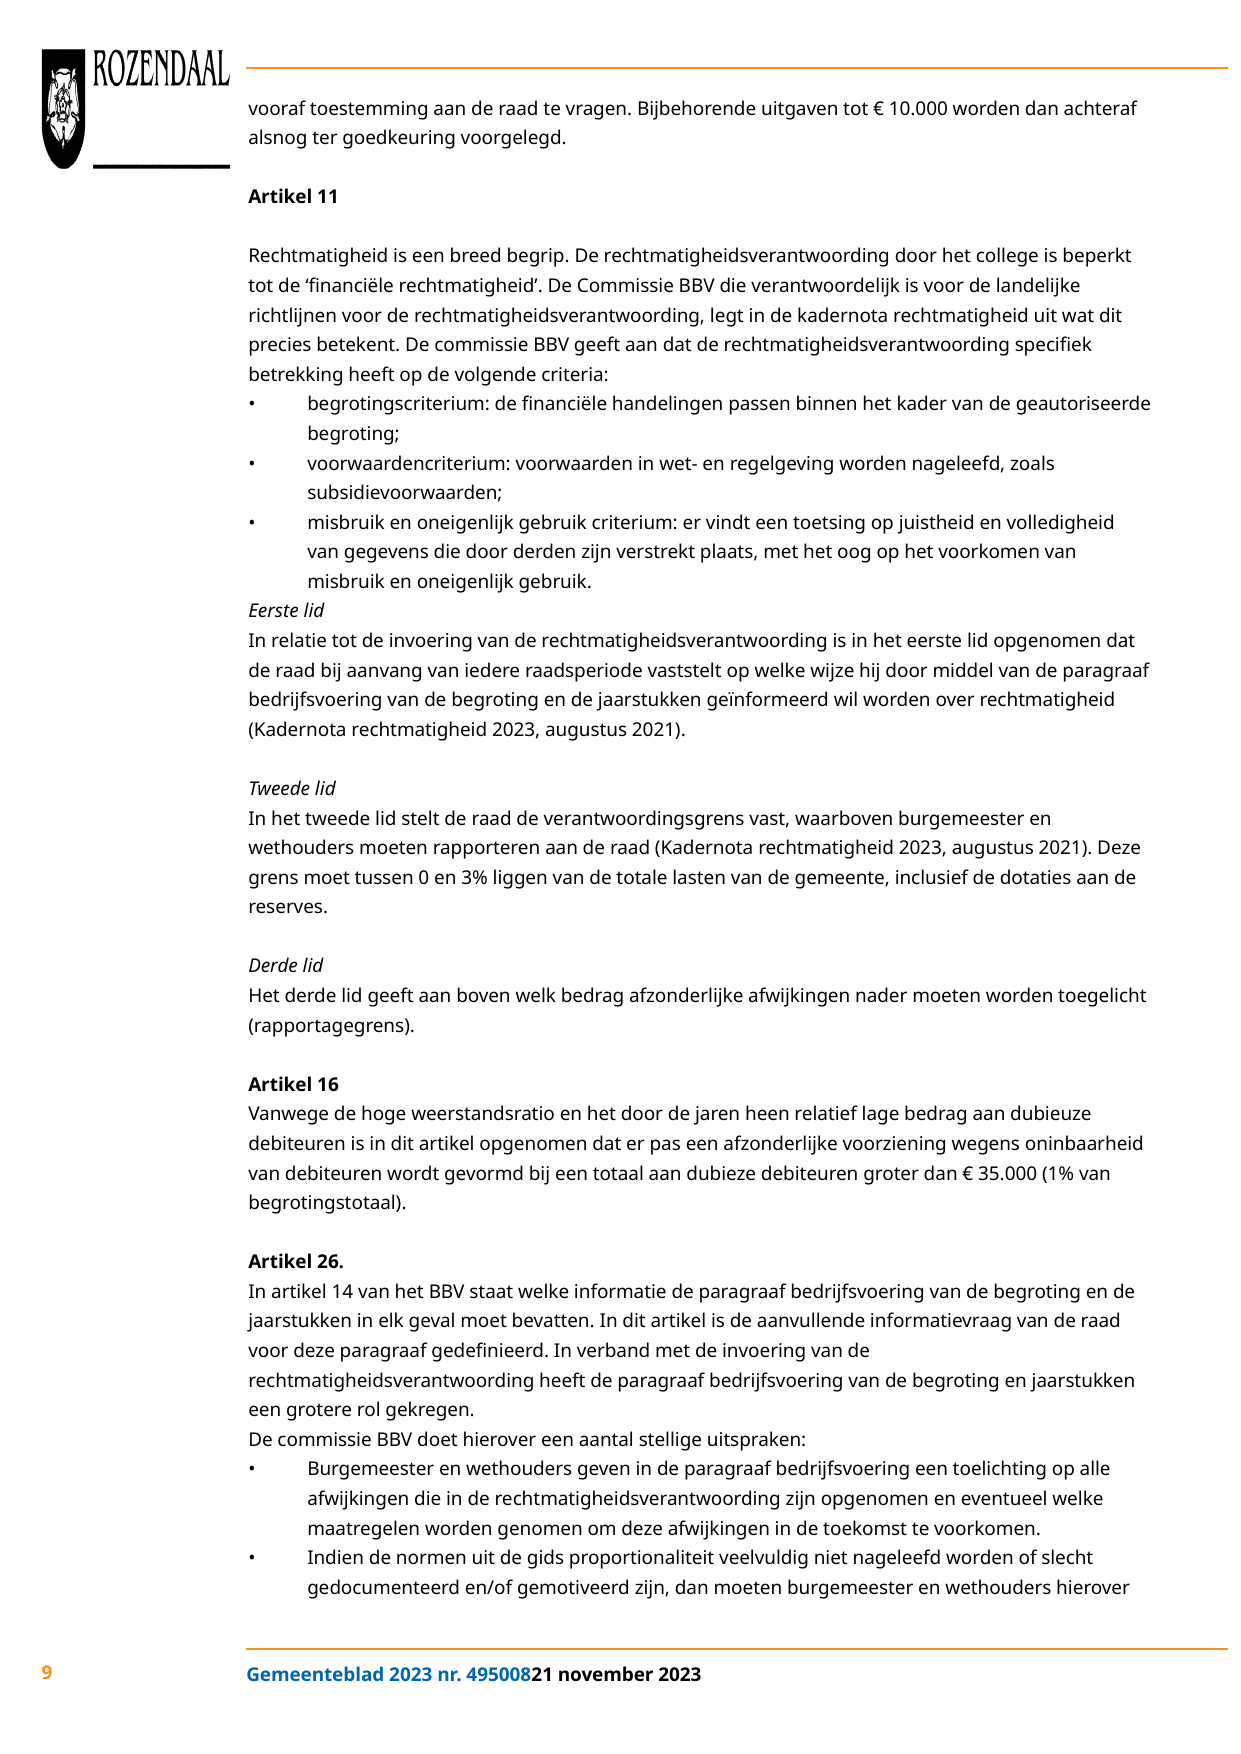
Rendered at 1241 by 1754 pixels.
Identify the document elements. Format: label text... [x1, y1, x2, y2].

list begrotingscriterium: de financiële handelingen passen binnen het kader van de geautoriseerde begroting; [248, 391, 1152, 446]
text Het derde lid geeft aan boven welk bedrag afzonderlijke afwijkingen nader moeten worden toegelicht (rapportagegrens). [248, 982, 1152, 1038]
text In het tweede lid stelt de raad de verantwoordingsgrens vast, waarboven burgemeester en wethouders moeten rapporteren aan de raad (Kadernota rechtmatigheid 2023, augustus 2021). Deze grens moet tussen 0 en 3% liggen van de totale lasten van de gemeente, inclusief de dotaties aan de reserves. [248, 805, 1152, 919]
picture [41, 47, 231, 172]
text In relatie tot de invoering van de rechtmatigheidsverantwoording is in het eerste lid opgenomen dat de raad bij aanvang van iedere raadsperiode vaststelt op welke wijze hij door middel van de paragraaf bedrijfsvoering van de begroting en de jaarstukken geïnformeerd wil worden over rechtmatigheid (Kadernota rechtmatigheid 2023, augustus 2021). [248, 627, 1152, 742]
text vooraf toestemming aan de raad te vragen. Bijbehorende uitgaven tot € 10.000 worden dan achteraf alsnog ter goedkeuring voorgelegd. [248, 95, 1152, 150]
list Indien de normen uit de gids proportionaliteit veelvuldig niet nageleefd worden of slecht gedocumenteerd en/of gemotiveerd zijn, dan moeten burgemeester en wethouders hierover [248, 1544, 1152, 1600]
list misbruik en oneigenlijk gebruik criterium: er vindt een toetsing op juistheid en volledigheid van gegevens die door derden zijn verstrekt plaats, met het oog op het voorkomen van misbruik en oneigenlijk gebruik. [248, 509, 1152, 594]
text Tweede lid [248, 775, 1152, 801]
list voorwaardencriterium: voorwaarden in wet- en regelgeving worden nageleefd, zoals subsidievoorwaarden; [248, 450, 1152, 505]
text Vanwege de hoge weerstandsratio en het door de jaren heen relatief lage bedrag aan dubieuze debiteuren is in dit artikel opgenomen dat er pas een afzonderlijke voorziening wegens oninbaarheid van debiteuren wordt gevormd bij een totaal aan dubieze debiteuren groter dan € 35.000 (1% van begrotingstotaal). [248, 1101, 1152, 1215]
text Artikel 26. [248, 1248, 1152, 1274]
text Artikel 16 [248, 1071, 1152, 1097]
text Artikel 11 [248, 183, 1152, 209]
text De commissie BBV doet hierover een aantal stellige uitspraken: [248, 1426, 1152, 1452]
list Burgemeester en wethouders geven in de paragraaf bedrijfsvoering een toelichting op alle afwijkingen die in de rechtmatigheidsverantwoording zijn opgenomen en eventueel welke maatregelen worden genomen om deze afwijkingen in de toekomst te voorkomen. [248, 1456, 1152, 1541]
text Eerste lid [248, 598, 1152, 623]
text Derde lid [248, 953, 1152, 978]
text In artikel 14 van het BBV staat welke informatie de paragraaf bedrijfsvoering van de begroting en de jaarstukken in elk geval moet bevatten. In dit artikel is de aanvullende informatievraag van de raad voor deze paragraaf gedefinieerd. In verband met de invoering van de rechtmatigheidsverantwoording heeft de paragraaf bedrijfsvoering van de begroting en jaarstukken een grotere rol gekregen. [248, 1278, 1152, 1422]
text Rechtmatigheid is een breed begrip. De rechtmatigheidsverantwoording door het college is beperkt tot de ‘financiële rechtmatigheid’. De Commissie BBV die verantwoordelijk is voor de landelijke richtlijnen voor de rechtmatigheidsverantwoording, legt in de kadernota rechtmatigheid uit wat dit precies betekent. De commissie BBV geeft aan dat de rechtmatigheidsverantwoording specifiek betrekking heeft op de volgende criteria: [248, 243, 1152, 387]
